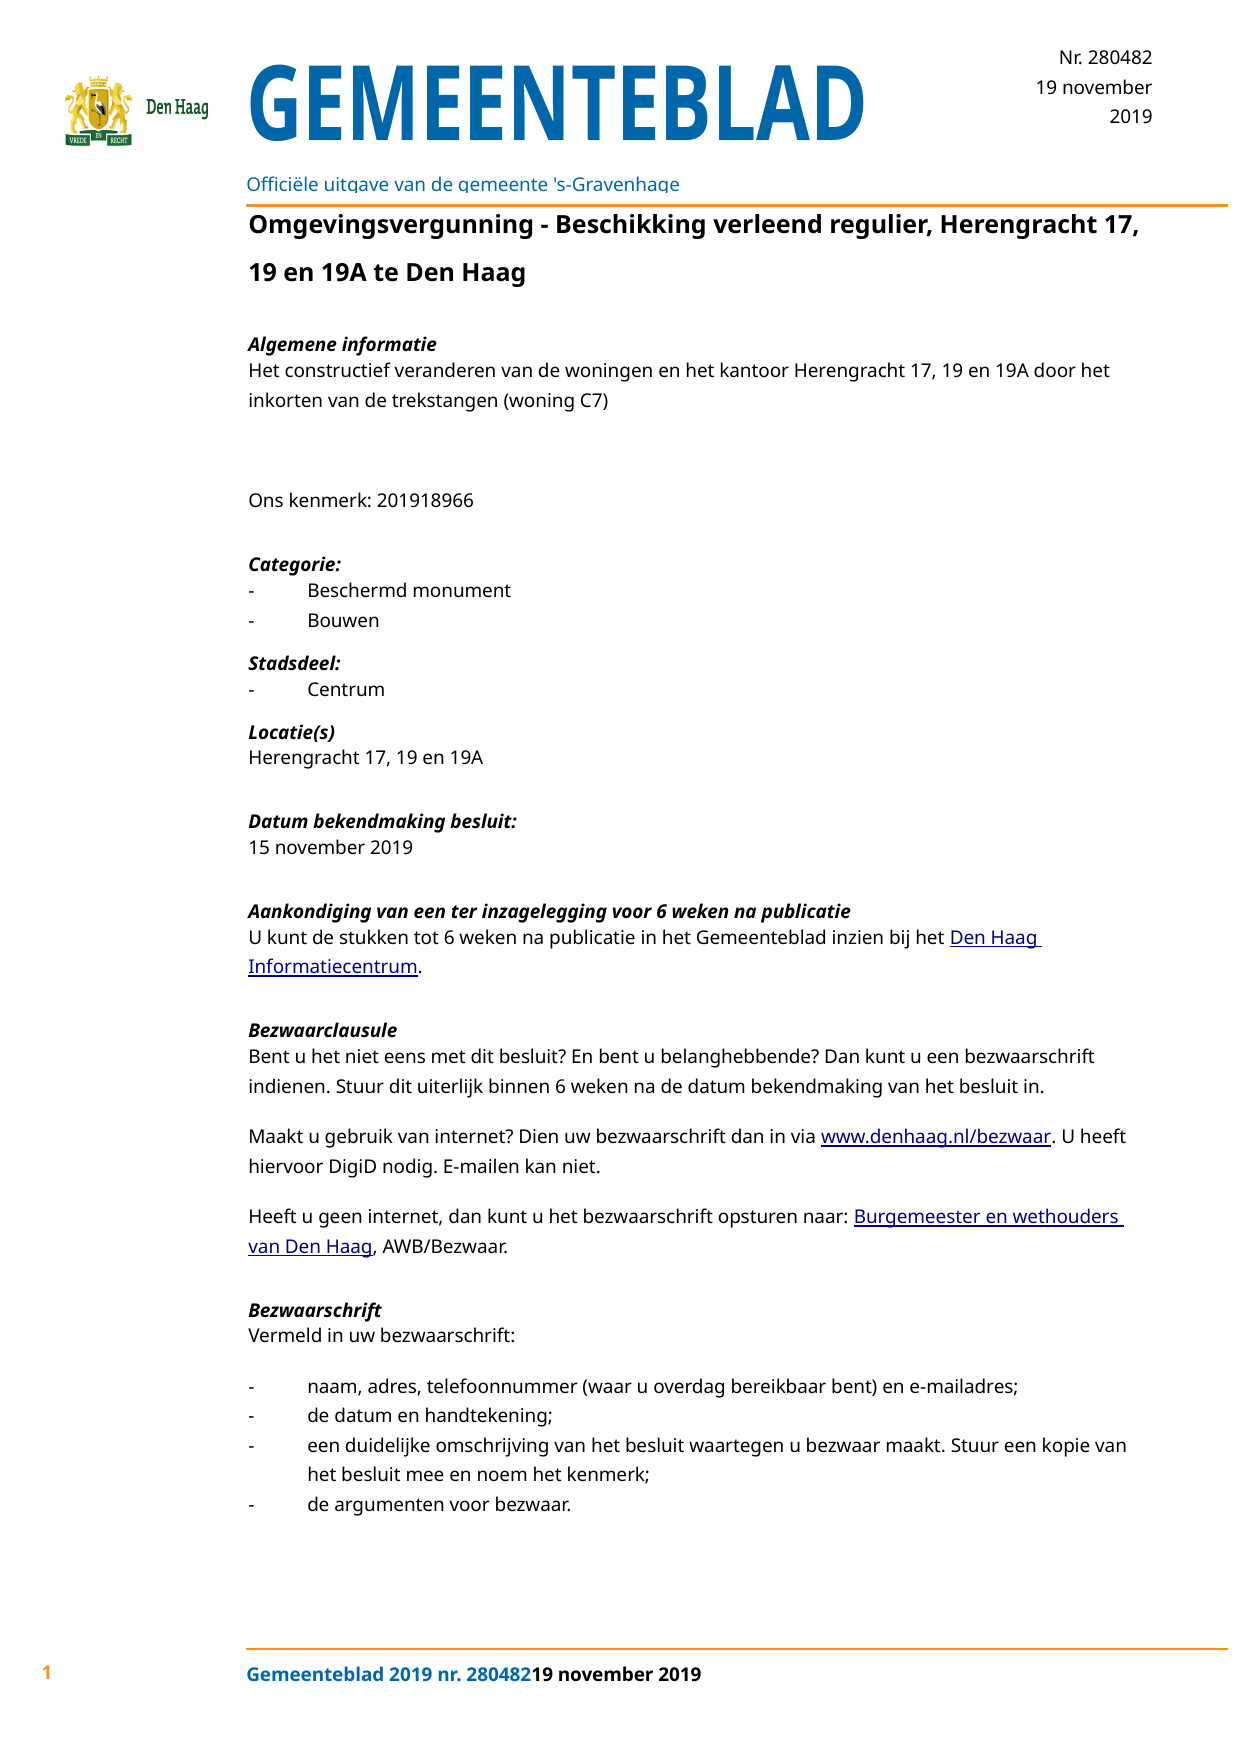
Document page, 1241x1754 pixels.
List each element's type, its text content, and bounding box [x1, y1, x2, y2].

text U kunt de stukken tot 6 weken na publicatie in het Gemeenteblad inzien bij het Den Haag Informatiecentrum. [248, 924, 1152, 979]
text Bezwaarclausule [248, 1017, 1152, 1043]
text Het constructief veranderen van de woningen en het kantoor Herengracht 17, 19 en 19A door het inkorten van de trekstangen (woning C7) [248, 357, 1152, 412]
list naam, adres, telefoonnummer (waar u overdag bereikbaar bent) en e-mailadres; [248, 1373, 1152, 1399]
text 15 november 2019 [248, 834, 1152, 860]
text Categorie: [248, 552, 1152, 577]
text Ons kenmerk: 201918966 [248, 488, 1152, 513]
text Stadsdeel: [248, 650, 1152, 676]
text Vermeld in uw bezwaarschrift: [248, 1322, 1152, 1348]
text Bezwaarschrift [248, 1297, 1152, 1322]
text Bent u het niet eens met dit besluit? En bent u belanghebbende? Dan kunt u een bezwaarschrift indienen. Stuur dit uiterlijk binnen 6 weken na de datum bekendmaking van het besluit in. [248, 1043, 1152, 1098]
text Locatie(s) [248, 719, 1152, 744]
text Aankondiging van een ter inzagelegging voor 6 weken na publicatie [248, 898, 1152, 924]
picture [41, 47, 231, 172]
list Bouwen [248, 607, 1152, 633]
text Datum bekendmaking besluit: [248, 808, 1152, 834]
text Omgevingsvergunning - Beschikking verleend regulier, Herengracht 17, 19 en 19A te Den Haag [248, 207, 1152, 288]
list de datum en handtekening; [248, 1402, 1152, 1428]
list Centrum [248, 676, 1152, 701]
list een duidelijke omschrijving van het besluit waartegen u bezwaar maakt. Stuur een kopie van het besluit mee en noem het kenmerk; [248, 1432, 1152, 1487]
text Algemene informatie [248, 331, 1152, 357]
list de argumenten voor bezwaar. [248, 1491, 1152, 1517]
text Heeft u geen internet, dan kunt u het bezwaarschrift opsturen naar: Burgemeester en wethouders van Den Haag, AWB/Bezwaar. [248, 1203, 1152, 1258]
text Maakt u gebruik van internet? Dien uw bezwaarschrift dan in via www.denhaag.nl/bezwaar. U heeft hiervoor DigiD nodig. E-mailen kan niet. [248, 1123, 1152, 1178]
text Herengracht 17, 19 en 19A [248, 744, 1152, 770]
list Beschermd monument [248, 577, 1152, 603]
